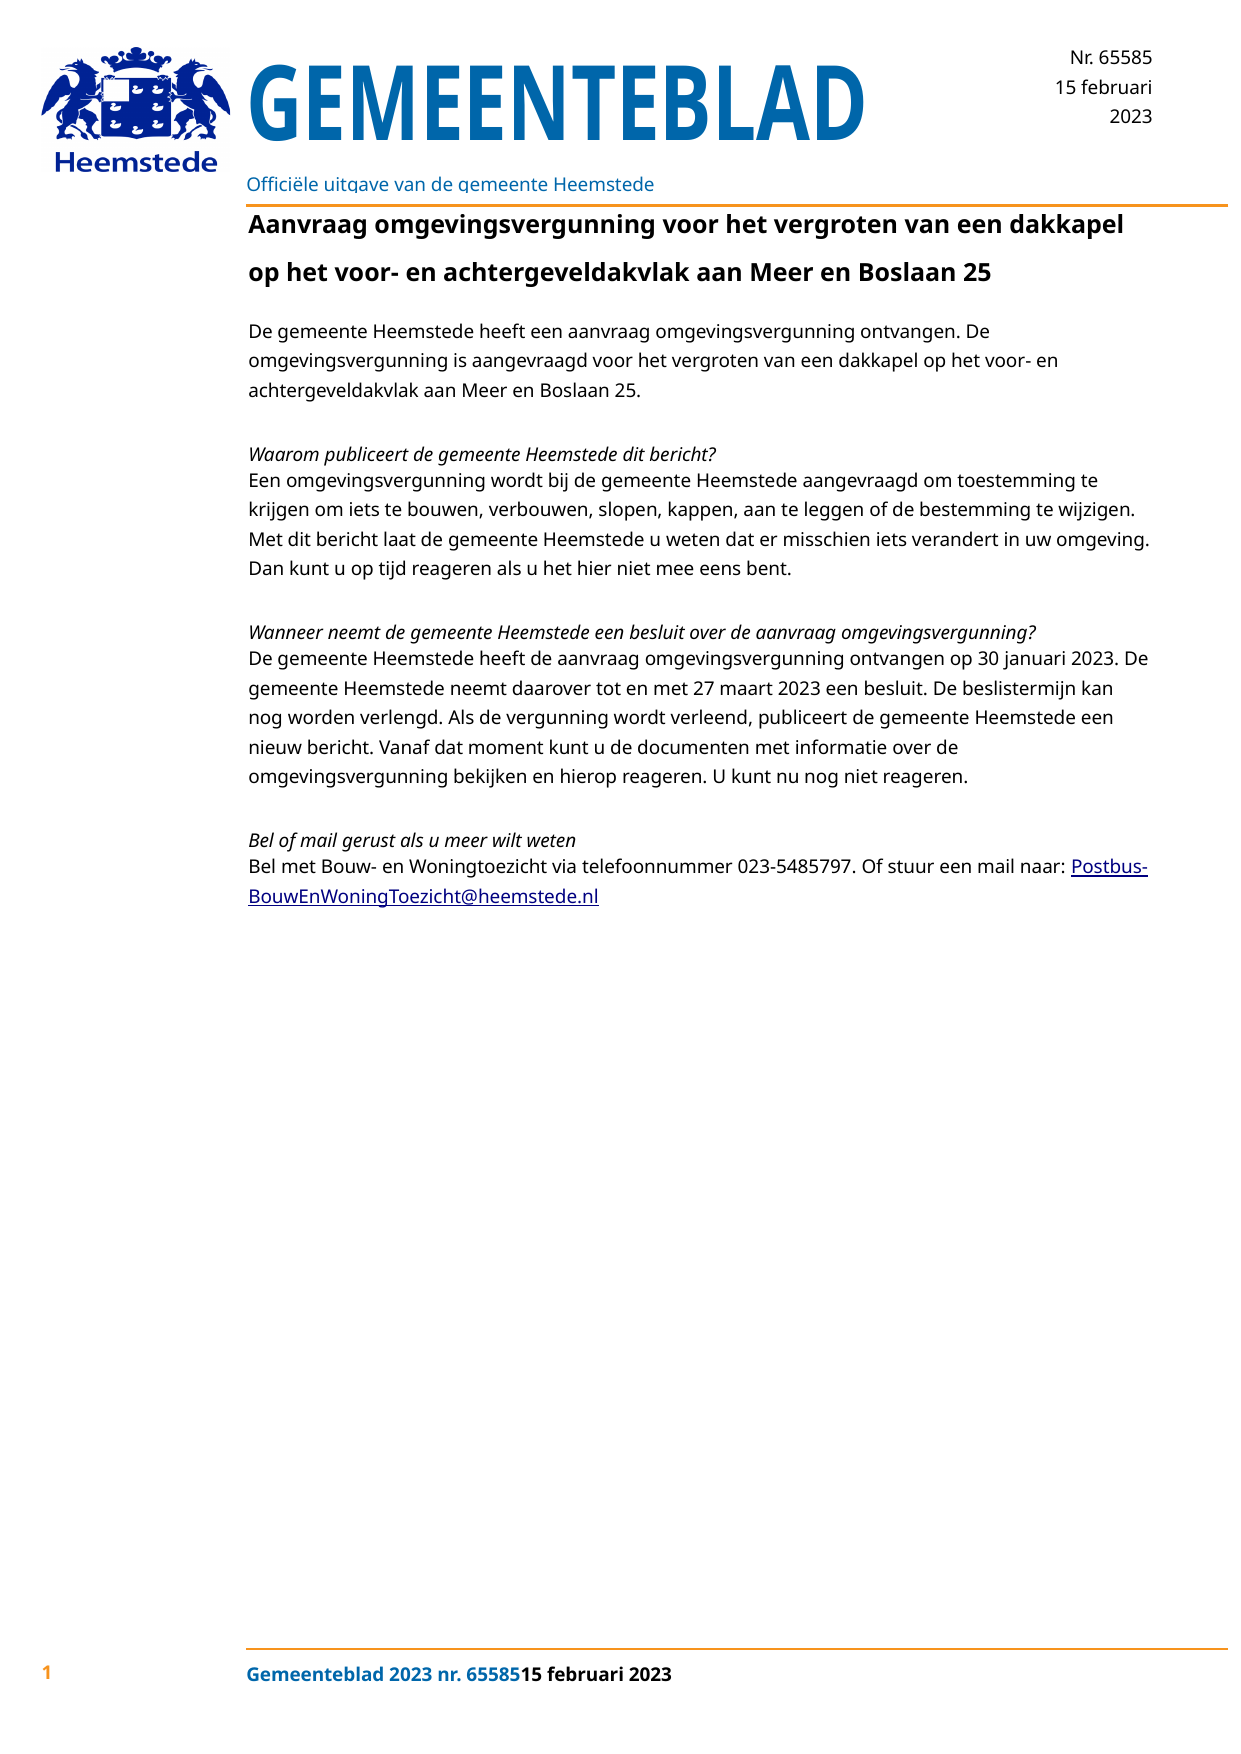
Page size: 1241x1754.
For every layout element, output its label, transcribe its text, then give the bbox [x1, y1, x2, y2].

text Aanvraag omgevingsvergunning voor het vergroten van een dakkapel op het voor- en achtergeveldakvlak aan Meer en Boslaan 25 [248, 207, 1152, 288]
text Bel of mail gerust als u meer wilt weten [248, 827, 1152, 853]
text Wanneer neemt de gemeente Heemstede een besluit over de aanvraag omgevingsvergunning? [248, 619, 1152, 645]
text De gemeente Heemstede heeft de aanvraag omgevingsvergunning ontvangen op 30 januari 2023. De gemeente Heemstede neemt daarover tot en met 27 maart 2023 een besluit. De beslistermijn kan nog worden verlengd. Als de vergunning wordt verleend, publiceert de gemeente Heemstede een nieuw bericht. Vanaf dat moment kunt u de documenten met informatie over de omgevingsvergunning bekijken en hierop reageren. U kunt nu nog niet reageren. [248, 645, 1152, 789]
text De gemeente Heemstede heeft een aanvraag omgevingsvergunning ontvangen. De omgevingsvergunning is aangevraagd voor het vergroten van een dakkapel op het voor- en achtergeveldakvlak aan Meer en Boslaan 25. [248, 318, 1152, 403]
text Bel met Bouw- en Woningtoezicht via telefoonnummer 023-5485797. Of stuur een mail naar: Postbus-BouwEnWoningToezicht@heemstede.nl [248, 853, 1152, 908]
text Waarom publiceert de gemeente Heemstede dit bericht? [248, 441, 1152, 467]
picture [41, 47, 231, 172]
text Een omgevingsvergunning wordt bij de gemeente Heemstede aangevraagd om toestemming te krijgen om iets te bouwen, verbouwen, slopen, kappen, aan te leggen of de bestemming te wijzigen. Met dit bericht laat de gemeente Heemstede u weten dat er misschien iets verandert in uw omgeving. Dan kunt u op tijd reageren als u het hier niet mee eens bent. [248, 467, 1152, 581]
